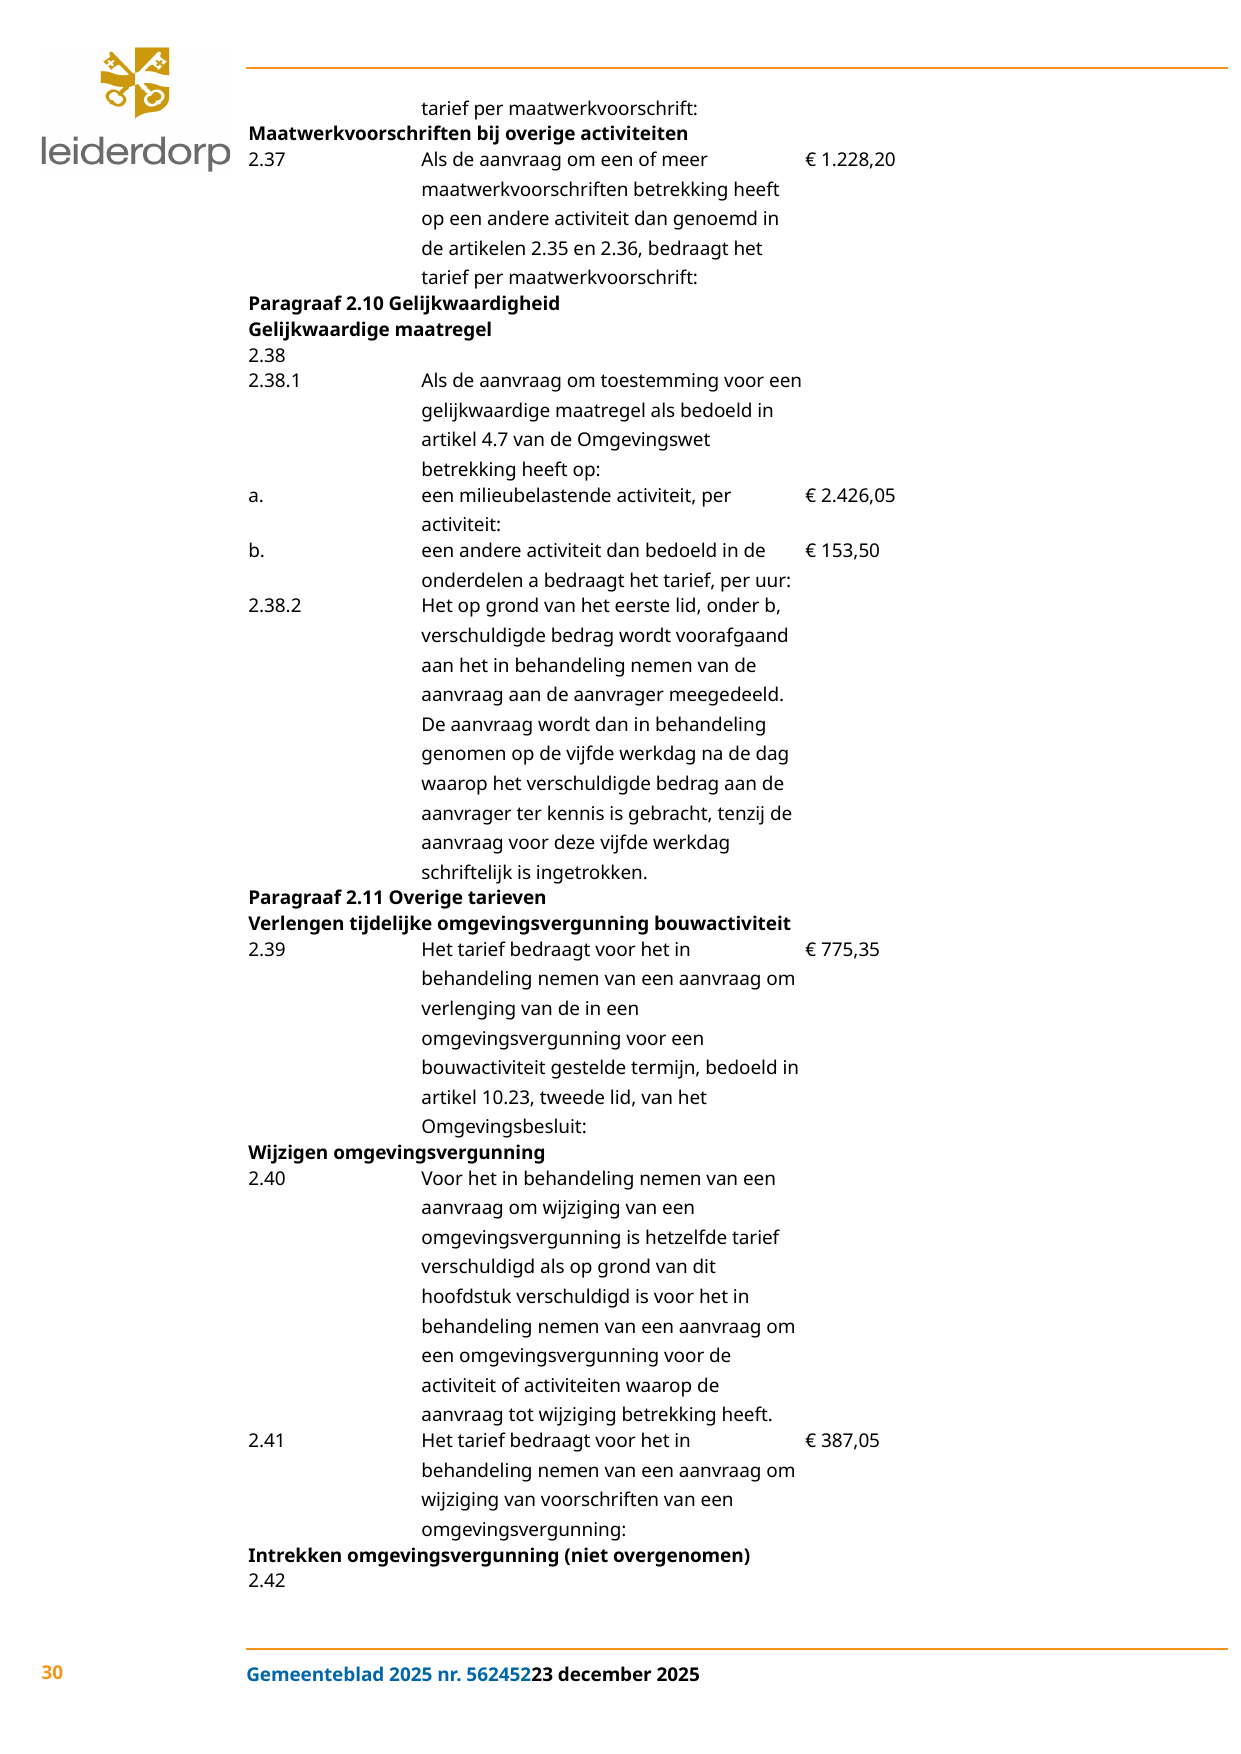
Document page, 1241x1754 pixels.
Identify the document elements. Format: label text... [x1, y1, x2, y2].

table_cell Als de aanvraag om een of meer maatwerkvoorschriften betrekking heeft op een andere activiteit dan genoemd in de artikelen 2.35 en 2.36, bedraagt het tarief per maatwerkvoorschrift: [421, 146, 805, 290]
table_cell [979, 593, 1152, 884]
table_cell [979, 936, 1152, 1139]
table_cell [805, 593, 978, 884]
table_cell 2.39 [248, 936, 421, 1139]
table_cell 2.38 [248, 342, 421, 367]
table_cell [979, 342, 1152, 367]
picture [41, 47, 231, 172]
table_cell Wijzigen omgevingsvergunning [248, 1139, 978, 1165]
table_cell € 153,50 [805, 537, 978, 593]
table_cell [979, 1428, 1152, 1542]
table_cell Maatwerkvoorschriften bij overige activiteiten [248, 121, 978, 146]
table_cell Het op grond van het eerste lid, onder b, verschuldigde bedrag wordt voorafgaand aan het in behandeling nemen van de aanvraag aan de aanvrager meegedeeld. De aanvraag wordt dan in behandeling genomen op de vijfde werkdag na de dag waarop het verschuldigde bedrag aan de aanvrager ter kennis is gebracht, tenzij de aanvraag voor deze vijfde werkdag schriftelijk is ingetrokken. [421, 593, 805, 884]
table_cell [805, 1568, 978, 1593]
table_cell Voor het in behandeling nemen van een aanvraag om wijziging van een omgevingsvergunning is hetzelfde tarief verschuldigd als op grond van dit hoofdstuk verschuldigd is voor het in behandeling nemen van een aanvraag om een omgevingsvergunning voor de activiteit of activiteiten waarop de aanvraag tot wijziging betrekking heeft. [421, 1165, 805, 1427]
table_cell Intrekken omgevingsvergunning (niet overgenomen) [248, 1542, 978, 1568]
table_cell Paragraaf 2.10 Gelijkwaardigheid [248, 290, 1152, 316]
table_cell [421, 1568, 805, 1593]
table_cell € 1.228,20 [805, 146, 978, 290]
table_cell een andere activiteit dan bedoeld in de onderdelen a bedraagt het tarief, per uur: [421, 537, 805, 593]
table_cell Paragraaf 2.11 Overige tarieven [248, 885, 1152, 910]
table_cell [805, 342, 978, 367]
table_cell Als de aanvraag om toestemming voor een gelijkwaardige maatregel als bedoeld in artikel 4.7 van de Omgevingswet betrekking heeft op: [421, 368, 805, 482]
table_cell een milieubelastende activiteit, per activiteit: [421, 482, 805, 537]
table_cell € 775,35 [805, 936, 978, 1139]
table_cell b. [248, 537, 421, 593]
table_cell 2.40 [248, 1165, 421, 1427]
table_cell [805, 95, 978, 121]
table_cell € 387,05 [805, 1428, 978, 1542]
table_cell 2.42 [248, 1568, 421, 1593]
table_cell [979, 1568, 1152, 1593]
table_cell Gelijkwaardige maatregel [248, 316, 978, 342]
table_cell 2.38.2 [248, 593, 421, 884]
table_cell 2.41 [248, 1428, 421, 1542]
table_cell [979, 482, 1152, 537]
table_cell [805, 1165, 978, 1427]
table_cell Het tarief bedraagt voor het in behandeling nemen van een aanvraag om verlenging van de in een omgevingsvergunning voor een bouwactiviteit gestelde termijn, bedoeld in artikel 10.23, tweede lid, van het Omgevingsbesluit: [421, 936, 805, 1139]
table_cell [979, 146, 1152, 290]
table_cell 2.38.1 [248, 368, 421, 482]
table_cell [979, 368, 1152, 482]
table_cell Het tarief bedraagt voor het in behandeling nemen van een aanvraag om wijziging van voorschriften van een omgevingsvergunning: [421, 1428, 805, 1542]
table_cell [248, 95, 421, 121]
table_cell a. [248, 482, 421, 537]
table_cell [805, 368, 978, 482]
table_cell [421, 342, 805, 367]
table_cell Verlengen tijdelijke omgevingsvergunning bouwactiviteit [248, 910, 978, 936]
table_cell tarief per maatwerkvoorschrift: [421, 95, 805, 121]
table_cell € 2.426,05 [805, 482, 978, 537]
table_cell [979, 1165, 1152, 1427]
table_cell [979, 95, 1152, 121]
table_cell 2.37 [248, 146, 421, 290]
table_cell [979, 537, 1152, 593]
